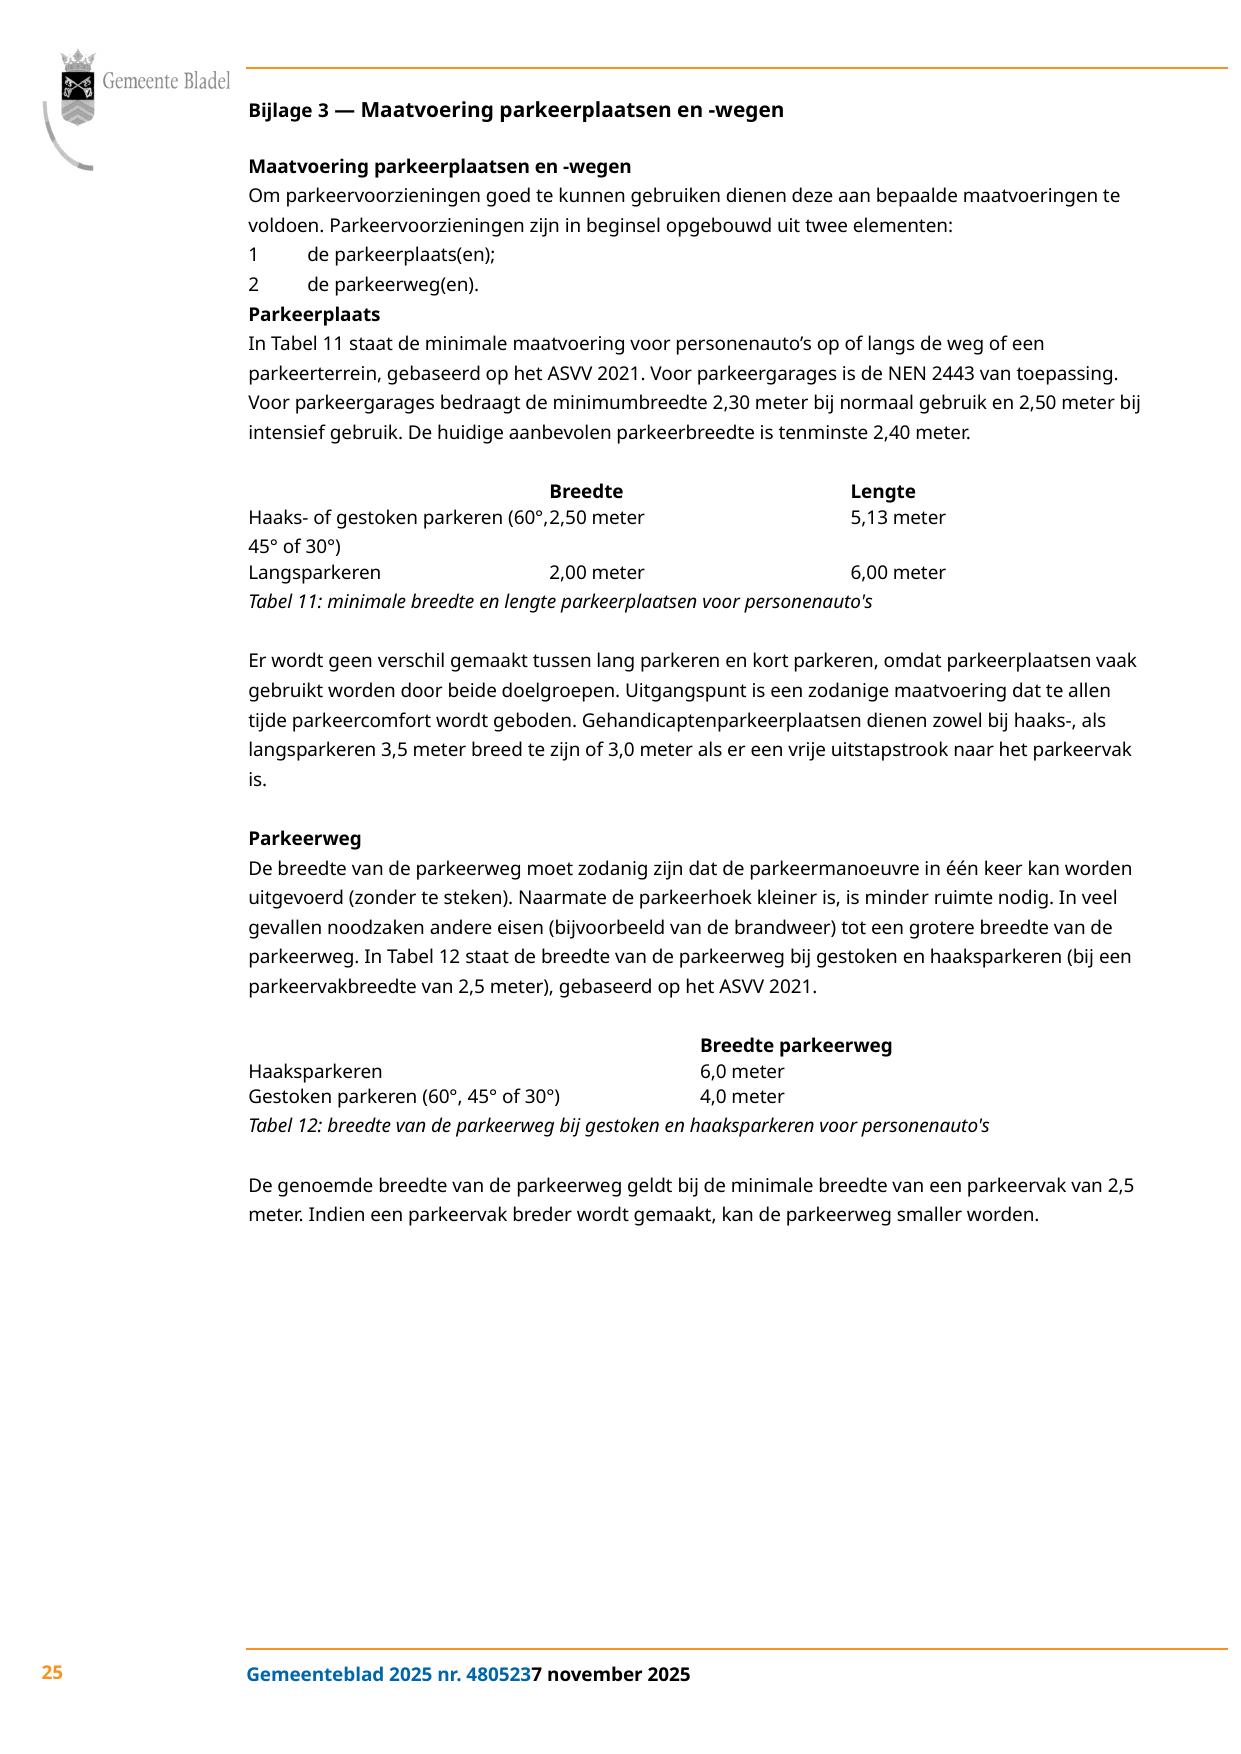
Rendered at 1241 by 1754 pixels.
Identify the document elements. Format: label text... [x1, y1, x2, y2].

picture [41, 47, 231, 172]
text Er wordt geen verschil gemaakt tussen lang parkeren en kort parkeren, omdat parkeerplaatsen vaak gebruikt worden door beide doelgroepen. Uitgangspunt is een zodanige maatvoering dat te allen tijde parkeercomfort wordt geboden. Gehandicaptenparkeerplaatsen dienen zowel bij haaks-, als langsparkeren 3,5 meter breed te zijn of 3,0 meter als er een vrije uitstapstrook naar het parkeervak is. [248, 648, 1152, 792]
list de parkeerplaats(en); [248, 242, 1152, 267]
text Om parkeervoorzieningen goed te kunnen gebruiken dienen deze aan bepaalde maatvoeringen te voldoen. Parkeervoorzieningen zijn in beginsel opgebouwd uit twee elementen: [248, 182, 1152, 238]
table_header [248, 479, 549, 504]
list de parkeerweg(en). [248, 271, 1152, 297]
text Bijlage 3 — Maatvoering parkeerplaatsen en -wegen [248, 95, 1152, 123]
table_header [248, 1032, 700, 1058]
text Parkeerplaats [248, 301, 1152, 327]
text De breedte van de parkeerweg moet zodanig zijn dat de parkeermanoeuvre in één keer kan worden uitgevoerd (zonder te steken). Naarmate de parkeerhoek kleiner is, is minder ruimte nodig. In veel gevallen noodzaken andere eisen (bijvoorbeeld van de brandweer) tot een grotere breedte van de parkeerweg. In Tabel 12 staat de breedte van de parkeerweg bij gestoken en haaksparkeren (bij een parkeervakbreedte van 2,5 meter), gebaseerd op het ASVV 2021. [248, 855, 1152, 999]
table_cell 5,13 meter [850, 504, 1152, 559]
table_cell 4,0 meter [700, 1084, 1152, 1109]
table_header Breedte [549, 479, 850, 504]
table_cell Haaks- of gestoken parkeren (60°, 45° of 30°) [248, 504, 549, 559]
table_cell 6,0 meter [700, 1058, 1152, 1084]
table_cell Langsparkeren [248, 560, 549, 585]
table_header Breedte parkeerweg [700, 1032, 1152, 1058]
table_cell Gestoken parkeren (60°, 45° of 30°) [248, 1084, 700, 1109]
table_cell Haaksparkeren [248, 1058, 700, 1084]
text De genoemde breedte van de parkeerweg geldt bij de minimale breedte van een parkeervak van 2,5 meter. Indien een parkeervak breder wordt gemaakt, kan de parkeerweg smaller worden. [248, 1172, 1152, 1227]
table_cell 2,50 meter [549, 504, 850, 559]
text Tabel 12: breedte van de parkeerweg bij gestoken en haaksparkeren voor personenauto's [248, 1113, 1152, 1138]
table_cell 6,00 meter [850, 560, 1152, 585]
text In Tabel 11 staat de minimale maatvoering voor personenauto’s op of langs de weg of een parkeerterrein, gebaseerd op het ASVV 2021. Voor parkeergarages is de NEN 2443 van toepassing. Voor parkeergarages bedraagt de minimumbreedte 2,30 meter bij normaal gebruik en 2,50 meter bij intensief gebruik. De huidige aanbevolen parkeerbreedte is tenminste 2,40 meter. [248, 330, 1152, 445]
text Tabel 11: minimale breedte en lengte parkeerplaatsen voor personenauto's [248, 588, 1152, 614]
table_header Lengte [850, 479, 1152, 504]
table_cell 2,00 meter [549, 560, 850, 585]
text Maatvoering parkeerplaatsen en -wegen [248, 153, 1152, 179]
text Parkeerweg [248, 825, 1152, 851]
